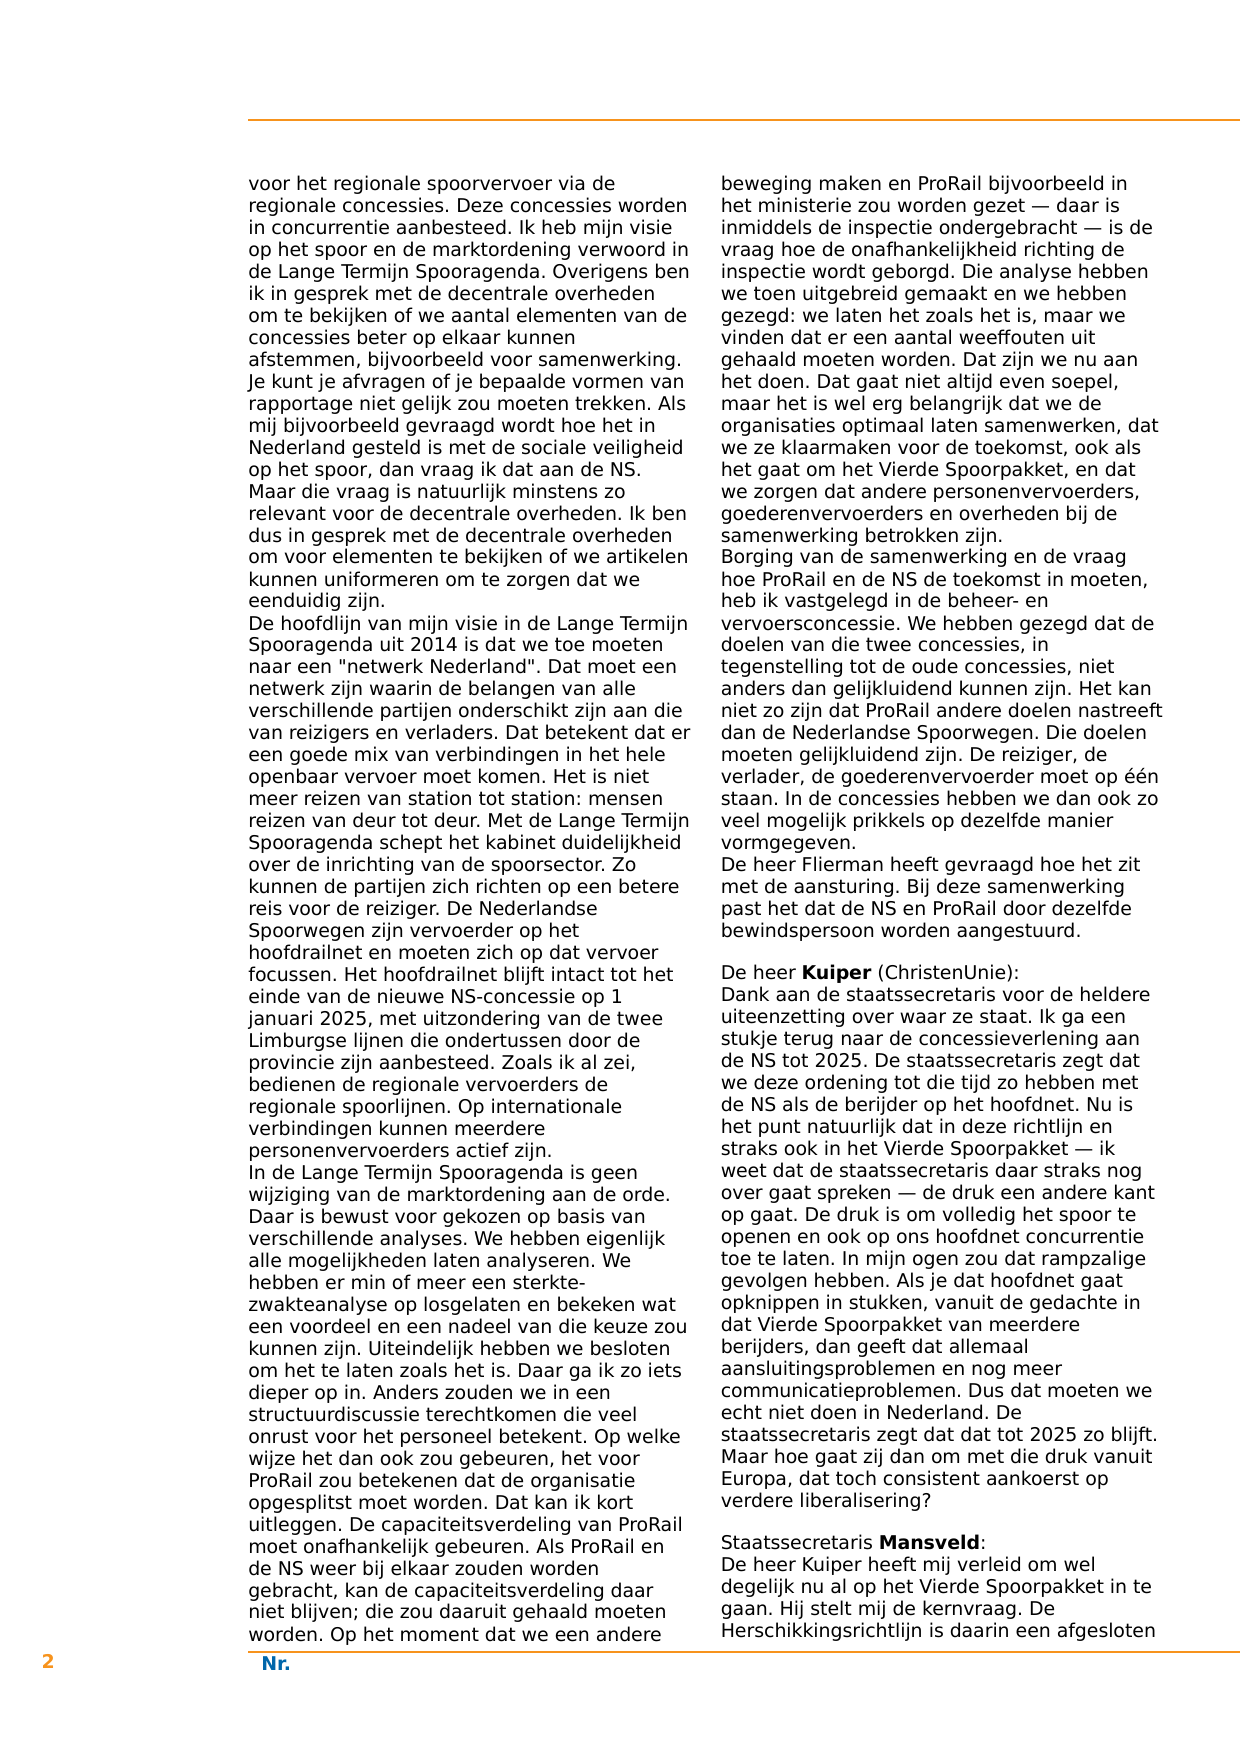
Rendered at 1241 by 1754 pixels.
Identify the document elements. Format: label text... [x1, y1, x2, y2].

text In de Lange Termijn Spooragenda is geen wijziging van de marktordening aan de orde. Daar is bewust voor gekozen op basis van verschillende analyses. We hebben eigenlijk alle mogelijkheden laten analyseren. We hebben er min of meer een sterkte-zwakteanalyse op losgelaten en bekeken wat een voordeel en een nadeel van die keuze zou kunnen zijn. Uiteindelijk hebben we besloten om het te laten zoals het is. Daar ga ik zo iets dieper op in. Anders zouden we in een structuurdiscussie terechtkomen die veel onrust voor het personeel betekent. Op welke wijze het dan ook zou gebeuren, het voor ProRail zou betekenen dat de organisatie opgesplitst moet worden. Dat kan ik kort uitleggen. De capaciteitsverdeling van ProRail moet onafhankelijk gebeuren. Als ProRail en de NS weer bij elkaar zouden worden gebracht, kan de capaciteitsverdeling daar niet blijven; die zou daaruit gehaald moeten worden. Op het moment dat we een andere [248, 1162, 691, 1645]
text Dank aan de staatssecretaris voor de heldere uiteenzetting over waar ze staat. Ik ga een stukje terug naar de concessieverlening aan de NS tot 2025. De staatssecretaris zegt dat we deze ordening tot die tijd zo hebben met de NS als de berijder op het hoofdnet. Nu is het punt natuurlijk dat in deze richtlijn en straks ook in het Vierde Spoorpakket — ik weet dat de staatssecretaris daar straks nog over gaat spreken — de druk een andere kant op gaat. De druk is om volledig het spoor te openen en ook op ons hoofdnet concurrentie toe te laten. In mijn ogen zou dat rampzalige gevolgen hebben. Als je dat hoofdnet gaat opknippen in stukken, vanuit de gedachte in dat Vierde Spoorpakket van meerdere berijders, dan geeft dat allemaal aansluitingsproblemen en nog meer communicatieproblemen. Dus dat moeten we echt niet doen in Nederland. De staatssecretaris zegt dat dat tot 2025 zo blijft. Maar hoe gaat zij dan om met die druk vanuit Europa, dat toch consistent aankoerst op verdere liberalisering? [721, 984, 1163, 1512]
text De hoofdlijn van mijn visie in de Lange Termijn Spooragenda uit 2014 is dat we toe moeten naar een "netwerk Nederland". Dat moet een netwerk zijn waarin de belangen van alle verschillende partijen onderschikt zijn aan die van reizigers en verladers. Dat betekent dat er een goede mix van verbindingen in het hele openbaar vervoer moet komen. Het is niet meer reizen van station tot station: mensen reizen van deur tot deur. Met de Lange Termijn Spooragenda schept het kabinet duidelijkheid over de inrichting van de spoorsector. Zo kunnen de partijen zich richten op een betere reis voor de reiziger. De Nederlandse Spoorwegen zijn vervoerder op het hoofdrailnet en moeten zich op dat vervoer focussen. Het hoofdrailnet blijft intact tot het einde van de nieuwe NS-concessie op 1 januari 2025, met uitzondering van de twee Limburgse lijnen die ondertussen door de provincie zijn aanbesteed. Zoals ik al zei, bedienen de regionale vervoerders de regionale spoorlijnen. Op internationale verbindingen kunnen meerdere personenvervoerders actief zijn. [248, 612, 691, 1162]
text voor het regionale spoorvervoer via de regionale concessies. Deze concessies worden in concurrentie aanbesteed. Ik heb mijn visie op het spoor en de marktordening verwoord in de Lange Termijn Spooragenda. Overigens ben ik in gesprek met de decentrale overheden om te bekijken of we aantal elementen van de concessies beter op elkaar kunnen afstemmen, bijvoorbeeld voor samenwerking. Je kunt je afvragen of je bepaalde vormen van rapportage niet gelijk zou moeten trekken. Als mij bijvoorbeeld gevraagd wordt hoe het in Nederland gesteld is met de sociale veiligheid op het spoor, dan vraag ik dat aan de NS. Maar die vraag is natuurlijk minstens zo relevant voor de decentrale overheden. Ik ben dus in gesprek met de decentrale overheden om voor elementen te bekijken of we artikelen kunnen uniformeren om te zorgen dat we eenduidig zijn. [248, 173, 691, 612]
text beweging maken en ProRail bijvoorbeeld in het ministerie zou worden gezet — daar is inmiddels de inspectie ondergebracht — is de vraag hoe de onafhankelijkheid richting de inspectie wordt geborgd. Die analyse hebben we toen uitgebreid gemaakt en we hebben gezegd: we laten het zoals het is, maar we vinden dat er een aantal weeffouten uit gehaald moeten worden. Dat zijn we nu aan het doen. Dat gaat niet altijd even soepel, maar het is wel erg belangrijk dat we de organisaties optimaal laten samenwerken, dat we ze klaarmaken voor de toekomst, ook als het gaat om het Vierde Spoorpakket, en dat we zorgen dat andere personenvervoerders, goederenvervoerders en overheden bij de samenwerking betrokken zijn. [721, 173, 1163, 546]
text Staatssecretaris Mansveld: [721, 1532, 1163, 1553]
text Borging van de samenwerking en de vraag hoe ProRail en de NS de toekomst in moeten, heb ik vastgelegd in de beheer- en vervoersconcessie. We hebben gezegd dat de doelen van die twee concessies, in tegenstelling tot de oude concessies, niet anders dan gelijkluidend kunnen zijn. Het kan niet zo zijn dat ProRail andere doelen nastreeft dan de Nederlandse Spoorwegen. Die doelen moeten gelijkluidend zijn. De reiziger, de verlader, de goederenvervoerder moet op één staan. In de concessies hebben we dan ook zo veel mogelijk prikkels op dezelfde manier vormgegeven. [721, 546, 1163, 854]
text De heer Flierman heeft gevraagd hoe het zit met de aansturing. Bij deze samenwerking past het dat de NS en ProRail door dezelfde bewindspersoon worden aangestuurd. [721, 854, 1163, 942]
text De heer Kuiper (ChristenUnie): [721, 962, 1163, 984]
text De heer Kuiper heeft mij verleid om wel degelijk nu al op het Vierde Spoorpakket in te gaan. Hij stelt mij de kernvraag. De Herschikkingsrichtlijn is daarin een afgesloten [721, 1553, 1163, 1641]
